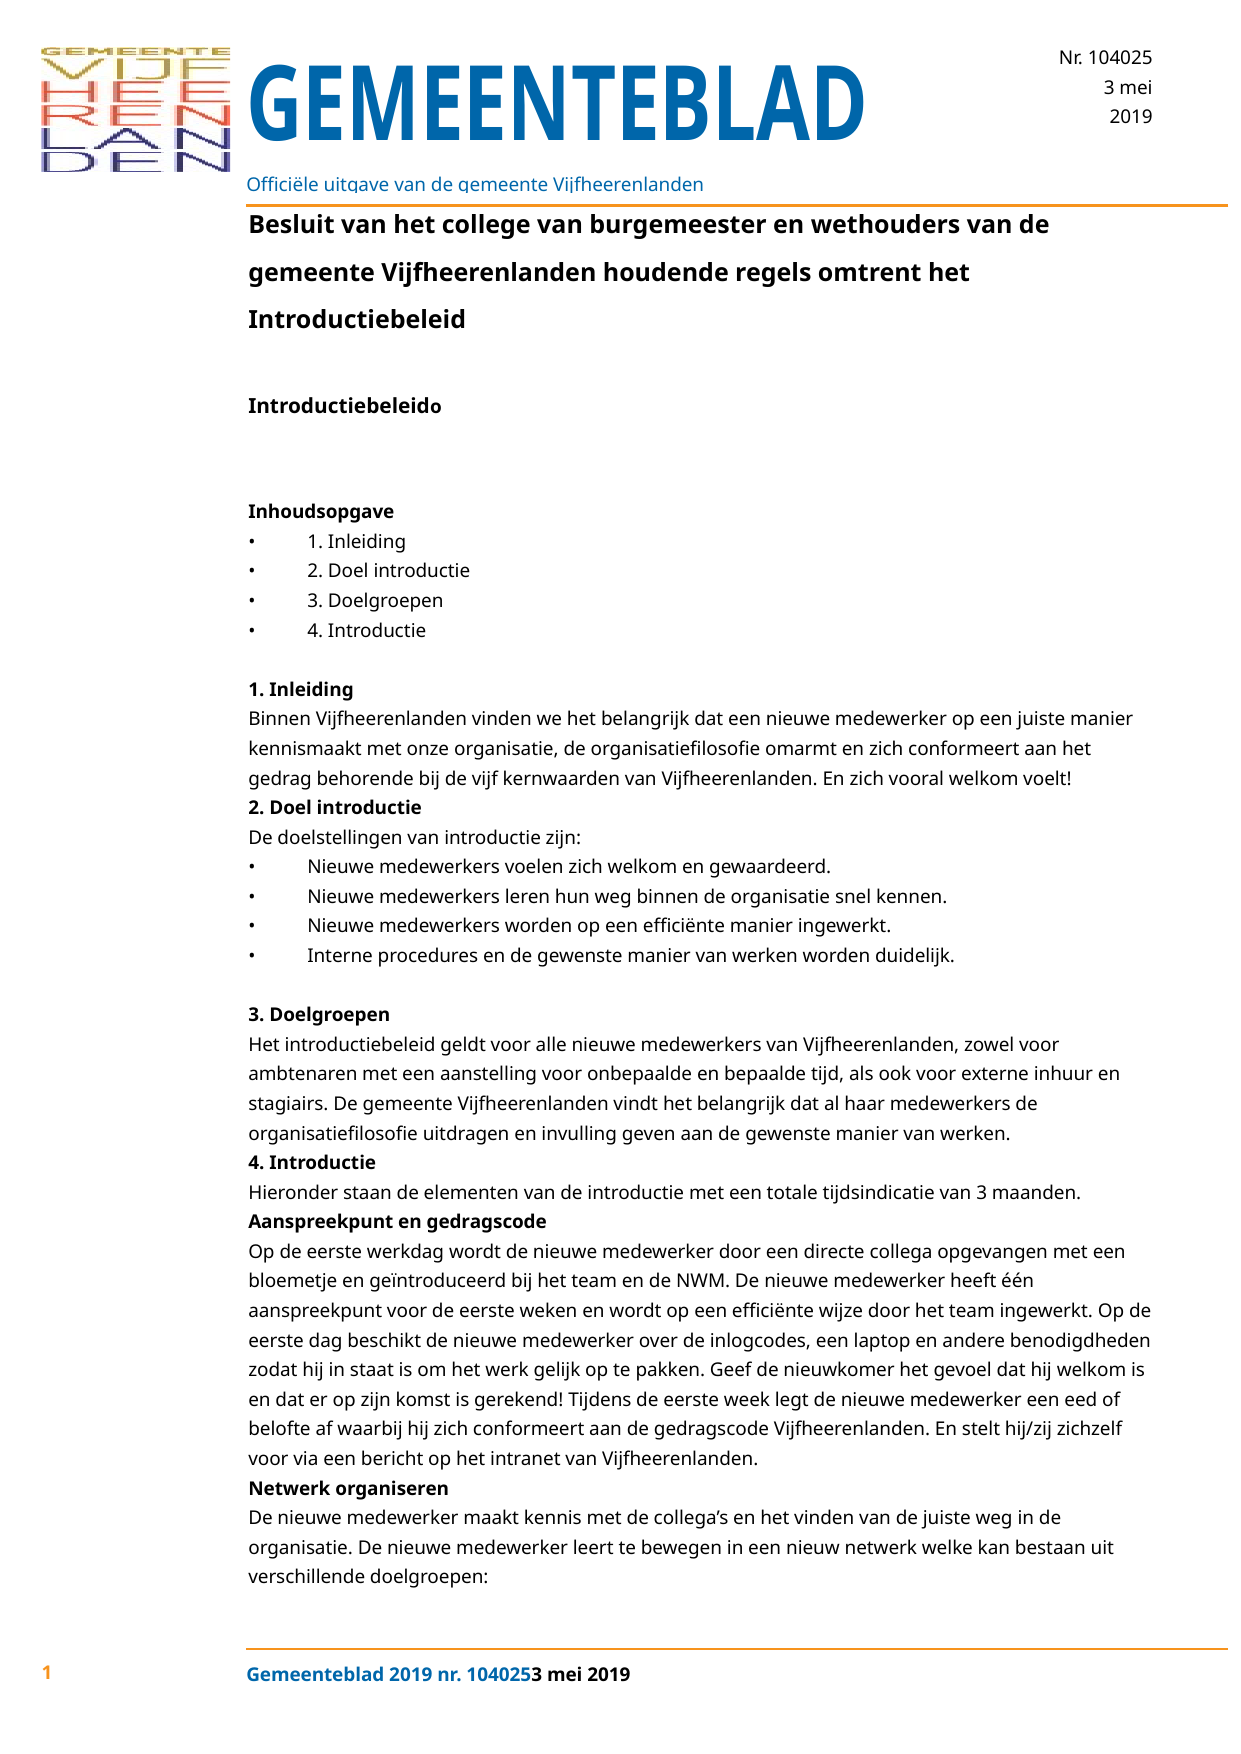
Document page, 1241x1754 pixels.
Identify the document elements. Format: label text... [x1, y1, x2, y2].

list 4. Introductie [248, 617, 1152, 643]
list Nieuwe medewerkers voelen zich welkom en gewaardeerd. [248, 853, 1152, 879]
text Hieronder staan de elementen van de introductie met een totale tijdsindicatie van 3 maanden. [248, 1179, 1152, 1205]
text Het introductiebeleid geldt voor alle nieuwe medewerkers van Vijfheerenlanden, zowel voor ambtenaren met een aanstelling voor onbepaalde en bepaalde tijd, als ook voor externe inhuur en stagiairs. De gemeente Vijfheerenlanden vindt het belangrijk dat al haar medewerkers de organisatiefilosofie uitdragen en invulling geven aan de gewenste manier van werken. [248, 1031, 1152, 1146]
text 1. Inleiding [248, 676, 1152, 702]
text De doelstellingen van introductie zijn: [248, 824, 1152, 850]
list 1. Inleiding [248, 528, 1152, 554]
list Nieuwe medewerkers leren hun weg binnen de organisatie snel kennen. [248, 883, 1152, 909]
text 3. Doelgroepen [248, 1001, 1152, 1027]
text Besluit van het college van burgemeester en wethouders van de gemeente Vijfheerenlanden houdende regels omtrent het Introductiebeleid [248, 207, 1152, 336]
text Netwerk organiseren [248, 1475, 1152, 1501]
text 2. Doel introductie [248, 794, 1152, 820]
text Inhoudsopgave [248, 498, 1152, 524]
list Nieuwe medewerkers worden op een efficiënte manier ingewerkt. [248, 913, 1152, 938]
text Aanspreekpunt en gedragscode [248, 1208, 1152, 1234]
list 3. Doelgroepen [248, 587, 1152, 613]
text 4. Introductie [248, 1149, 1152, 1175]
text Introductiebeleido [248, 391, 1152, 420]
list 2. Doel introductie [248, 558, 1152, 583]
list Interne procedures en de gewenste manier van werken worden duidelijk. [248, 942, 1152, 968]
text Op de eerste werkdag wordt de nieuwe medewerker door een directe collega opgevangen met een bloemetje en geïntroduceerd bij het team en de NWM. De nieuwe medewerker heeft één aanspreekpunt voor de eerste weken en wordt op een efficiënte wijze door het team ingewerkt. Op de eerste dag beschikt de nieuwe medewerker over de inlogcodes, een laptop en andere benodigdheden zodat hij in staat is om het werk gelijk op te pakken. Geef de nieuwkomer het gevoel dat hij welkom is en dat er op zijn komst is gerekend! Tijdens de eerste week legt de nieuwe medewerker een eed of belofte af waarbij hij zich conformeert aan de gedragscode Vijfheerenlanden. En stelt hij/zij zichzelf voor via een bericht op het intranet van Vijfheerenlanden. [248, 1238, 1152, 1471]
text Binnen Vijfheerenlanden vinden we het belangrijk dat een nieuwe medewerker op een juiste manier kennismaakt met onze organisatie, de organisatiefilosofie omarmt en zich conformeert aan het gedrag behorende bij de vijf kernwaarden van Vijfheerenlanden. En zich vooral welkom voelt! [248, 706, 1152, 791]
picture [41, 47, 231, 172]
text De nieuwe medewerker maakt kennis met de collega’s en het vinden van de juiste weg in de organisatie. De nieuwe medewerker leert te bewegen in een nieuw netwerk welke kan bestaan uit verschillende doelgroepen: [248, 1504, 1152, 1589]
